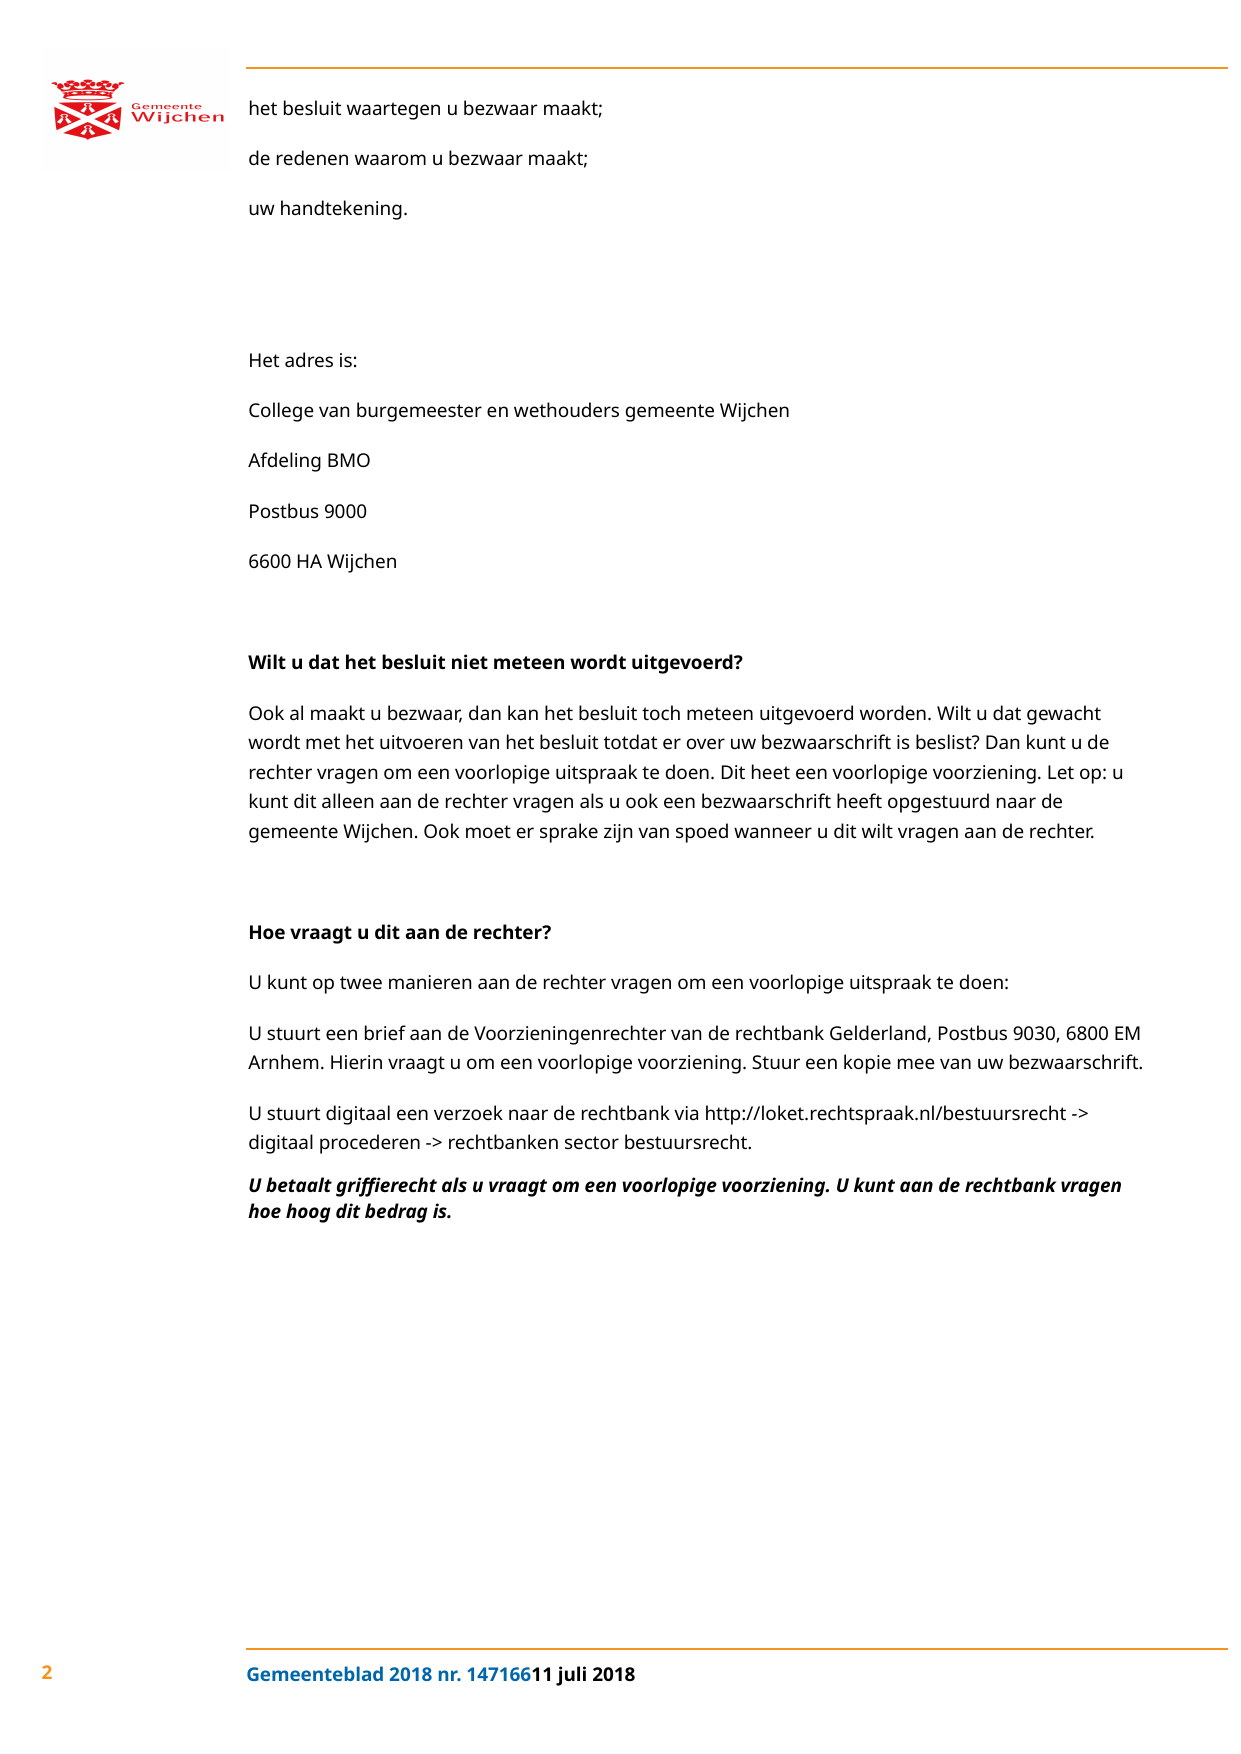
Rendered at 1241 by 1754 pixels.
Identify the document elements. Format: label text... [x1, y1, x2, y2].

text Postbus 9000 [248, 498, 1152, 524]
text College van burgemeester en wethouders gemeente Wijchen [248, 397, 1152, 423]
text Ook al maakt u bezwaar, dan kan het besluit toch meteen uitgevoerd worden. Wilt u dat gewacht wordt met het uitvoeren van het besluit totdat er over uw bezwaarschrift is beslist? Dan kunt u de rechter vragen om een voorlopige uitspraak te doen. Dit heet een voorlopige voorziening. Let op: u kunt dit alleen aan de rechter vragen als u ook een bezwaarschrift heeft opgestuurd naar de gemeente Wijchen. Ook moet er sprake zijn van spoed wanneer u dit wilt vragen aan de rechter. [248, 700, 1152, 844]
text U stuurt een brief aan de Voorzieningenrechter van de rechtbank Gelderland, Postbus 9030, 6800 EM Arnhem. Hierin vraagt u om een voorlopige voorziening. Stuur een kopie mee van uw bezwaarschrift. [248, 1020, 1152, 1075]
text U stuurt digitaal een verzoek naar de rechtbank via http://loket.rechtspraak.nl/bestuursrecht -> digitaal procederen -> rechtbanken sector bestuursrecht. [248, 1100, 1152, 1155]
text Hoe vraagt u dit aan de rechter? [248, 919, 1152, 945]
text Wilt u dat het besluit niet meteen wordt uitgevoerd? [248, 649, 1152, 675]
text de redenen waarom u bezwaar maakt; [248, 145, 1152, 171]
text uw handtekening. [248, 196, 1152, 221]
text Afdeling BMO [248, 448, 1152, 473]
text U kunt op twee manieren aan de rechter vragen om een voorlopige uitspraak te doen: [248, 969, 1152, 995]
text Het adres is: [248, 347, 1152, 373]
text 6600 HA Wijchen [248, 548, 1152, 574]
text het besluit waartegen u bezwaar maakt; [248, 95, 1152, 121]
picture [41, 47, 231, 172]
text U betaalt griffierecht als u vraagt om een voorlopige voorziening. U kunt aan de rechtbank vragen hoe hoog dit bedrag is. [248, 1172, 1152, 1224]
